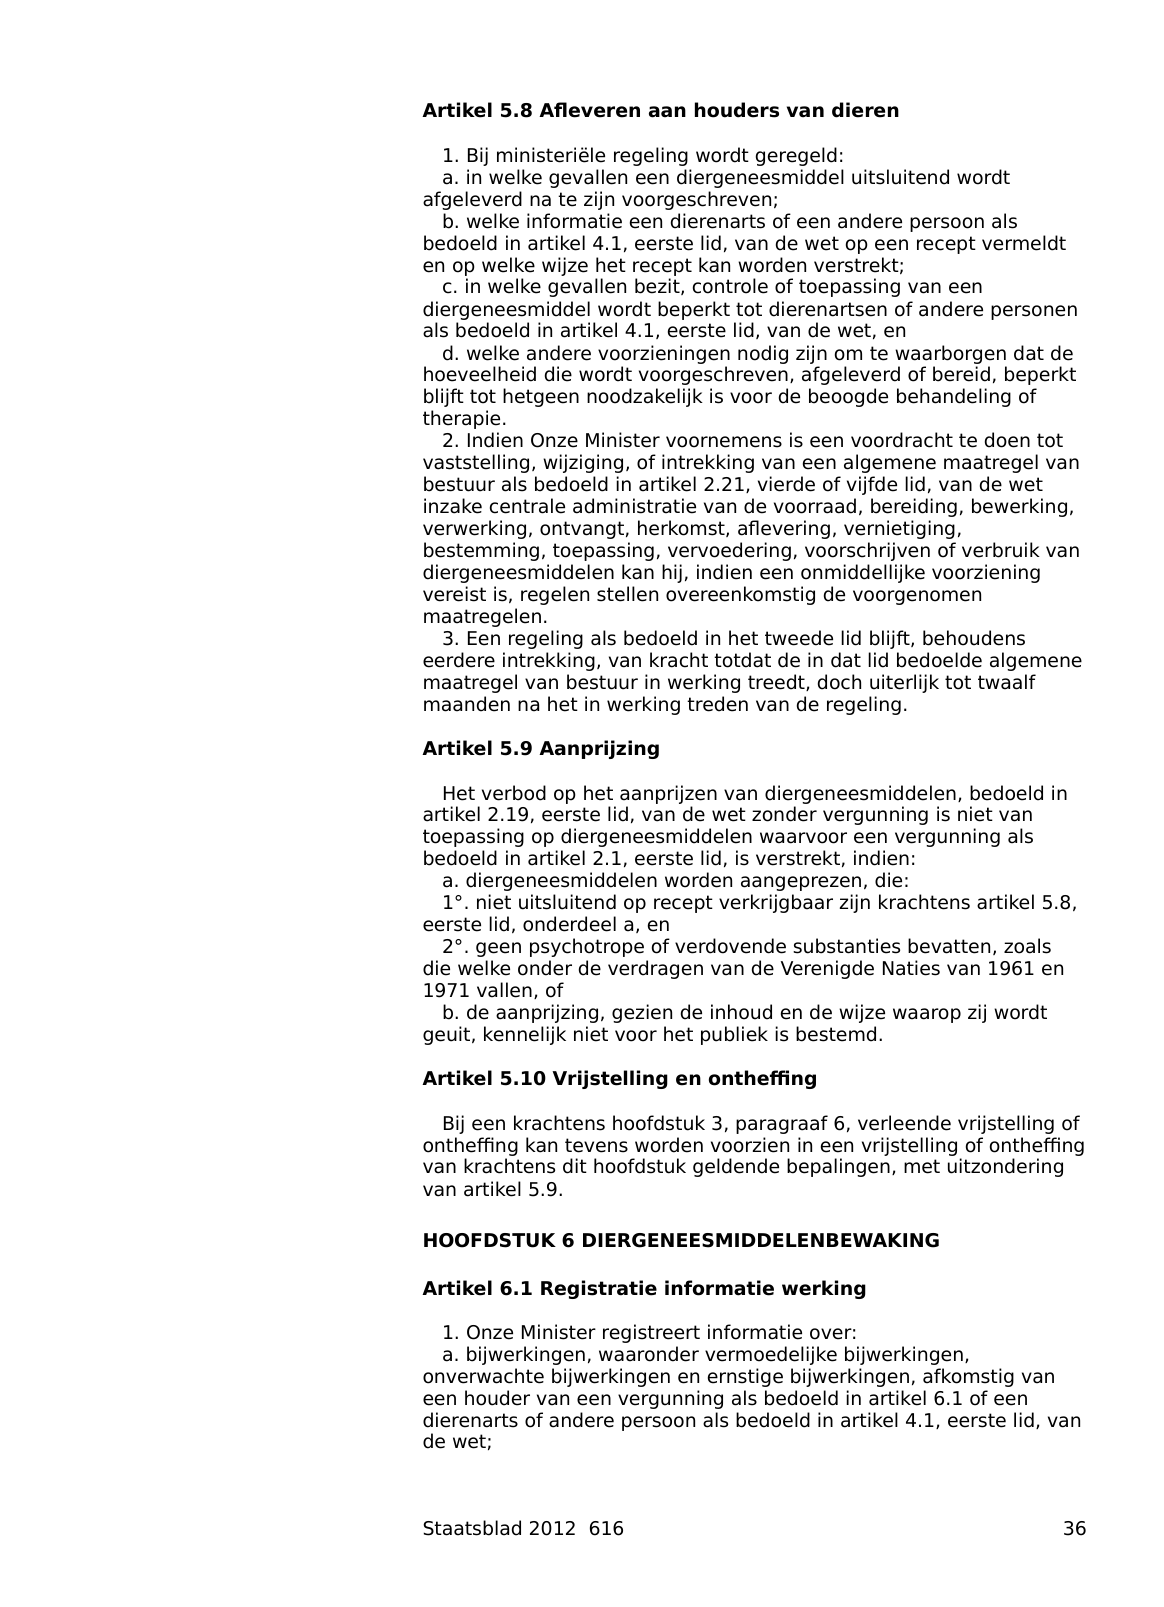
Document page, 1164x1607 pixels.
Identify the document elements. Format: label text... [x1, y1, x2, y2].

text 1°. niet uitsluitend op recept verkrijgbaar zijn krachtens artikel 5.8, eerste lid, onderdeel a, en [422, 892, 1087, 936]
subtitle Artikel 5.10 Vrijstelling en ontheffing [422, 1068, 1087, 1090]
text 2. Indien Onze Minister voornemens is een voordracht te doen tot vaststelling, wijziging, of intrekking van een algemene maatregel van bestuur als bedoeld in artikel 2.21, vierde of vijfde lid, van de wet inzake centrale administratie van de voorraad, bereiding, bewerking, verwerking, ontvangt, herkomst, aflevering, vernietiging, bestemming, toepassing, vervoedering, voorschrijven of verbruik van diergeneesmiddelen kan hij, indien een onmiddellijke voorziening vereist is, regelen stellen overeenkomstig de voorgenomen maatregelen. [422, 430, 1087, 628]
text b. de aanprijzing, gezien de inhoud en de wijze waarop zij wordt geuit, kennelijk niet voor het publiek is bestemd. [422, 1002, 1087, 1046]
subtitle Artikel 5.8 Afleveren aan houders van dieren [422, 100, 1087, 122]
subtitle Artikel 5.9 Aanprijzing [422, 738, 1087, 760]
text a. diergeneesmiddelen worden aangeprezen, die: [422, 870, 1087, 892]
text a. in welke gevallen een diergeneesmiddel uitsluitend wordt afgeleverd na te zijn voorgeschreven; [422, 167, 1087, 211]
text Het verbod op het aanprijzen van diergeneesmiddelen, bedoeld in artikel 2.19, eerste lid, van de wet zonder vergunning is niet van toepassing op diergeneesmiddelen waarvoor een vergunning als bedoeld in artikel 2.1, eerste lid, is verstrekt, indien: [422, 782, 1087, 870]
text Bij een krachtens hoofdstuk 3, paragraaf 6, verleende vrijstelling of ontheffing kan tevens worden voorzien in een vrijstelling of ontheffing van krachtens dit hoofdstuk geldende bepalingen, met uitzondering van artikel 5.9. [422, 1112, 1087, 1200]
text 1. Bij ministeriële regeling wordt geregeld: [422, 144, 1087, 167]
subtitle HOOFDSTUK 6 DIERGENEESMIDDELENBEWAKING [422, 1230, 1087, 1252]
text c. in welke gevallen bezit, controle of toepassing van een diergeneesmiddel wordt beperkt tot dierenartsen of andere personen als bedoeld in artikel 4.1, eerste lid, van de wet, en [422, 276, 1087, 342]
text 2°. geen psychotrope of verdovende substanties bevatten, zoals die welke onder de verdragen van de Verenigde Naties van 1961 en 1971 vallen, of [422, 936, 1087, 1002]
text a. bijwerkingen, waaronder vermoedelijke bijwerkingen, onverwachte bijwerkingen en ernstige bijwerkingen, afkomstig van een houder van een vergunning als bedoeld in artikel 6.1 of een dierenarts of andere persoon als bedoeld in artikel 4.1, eerste lid, van de wet; [422, 1343, 1087, 1453]
text d. welke andere voorzieningen nodig zijn om te waarborgen dat de hoeveelheid die wordt voorgeschreven, afgeleverd of bereid, beperkt blijft tot hetgeen noodzakelijk is voor de beoogde behandeling of therapie. [422, 342, 1087, 430]
text 3. Een regeling als bedoeld in het tweede lid blijft, behoudens eerdere intrekking, van kracht totdat de in dat lid bedoelde algemene maatregel van bestuur in werking treedt, doch uiterlijk tot twaalf maanden na het in werking treden van de regeling. [422, 628, 1087, 716]
subtitle Artikel 6.1 Registratie informatie werking [422, 1277, 1087, 1299]
text b. welke informatie een dierenarts of een andere persoon als bedoeld in artikel 4.1, eerste lid, van de wet op een recept vermeldt en op welke wijze het recept kan worden verstrekt; [422, 211, 1087, 276]
text 1. Onze Minister registreert informatie over: [422, 1322, 1087, 1343]
